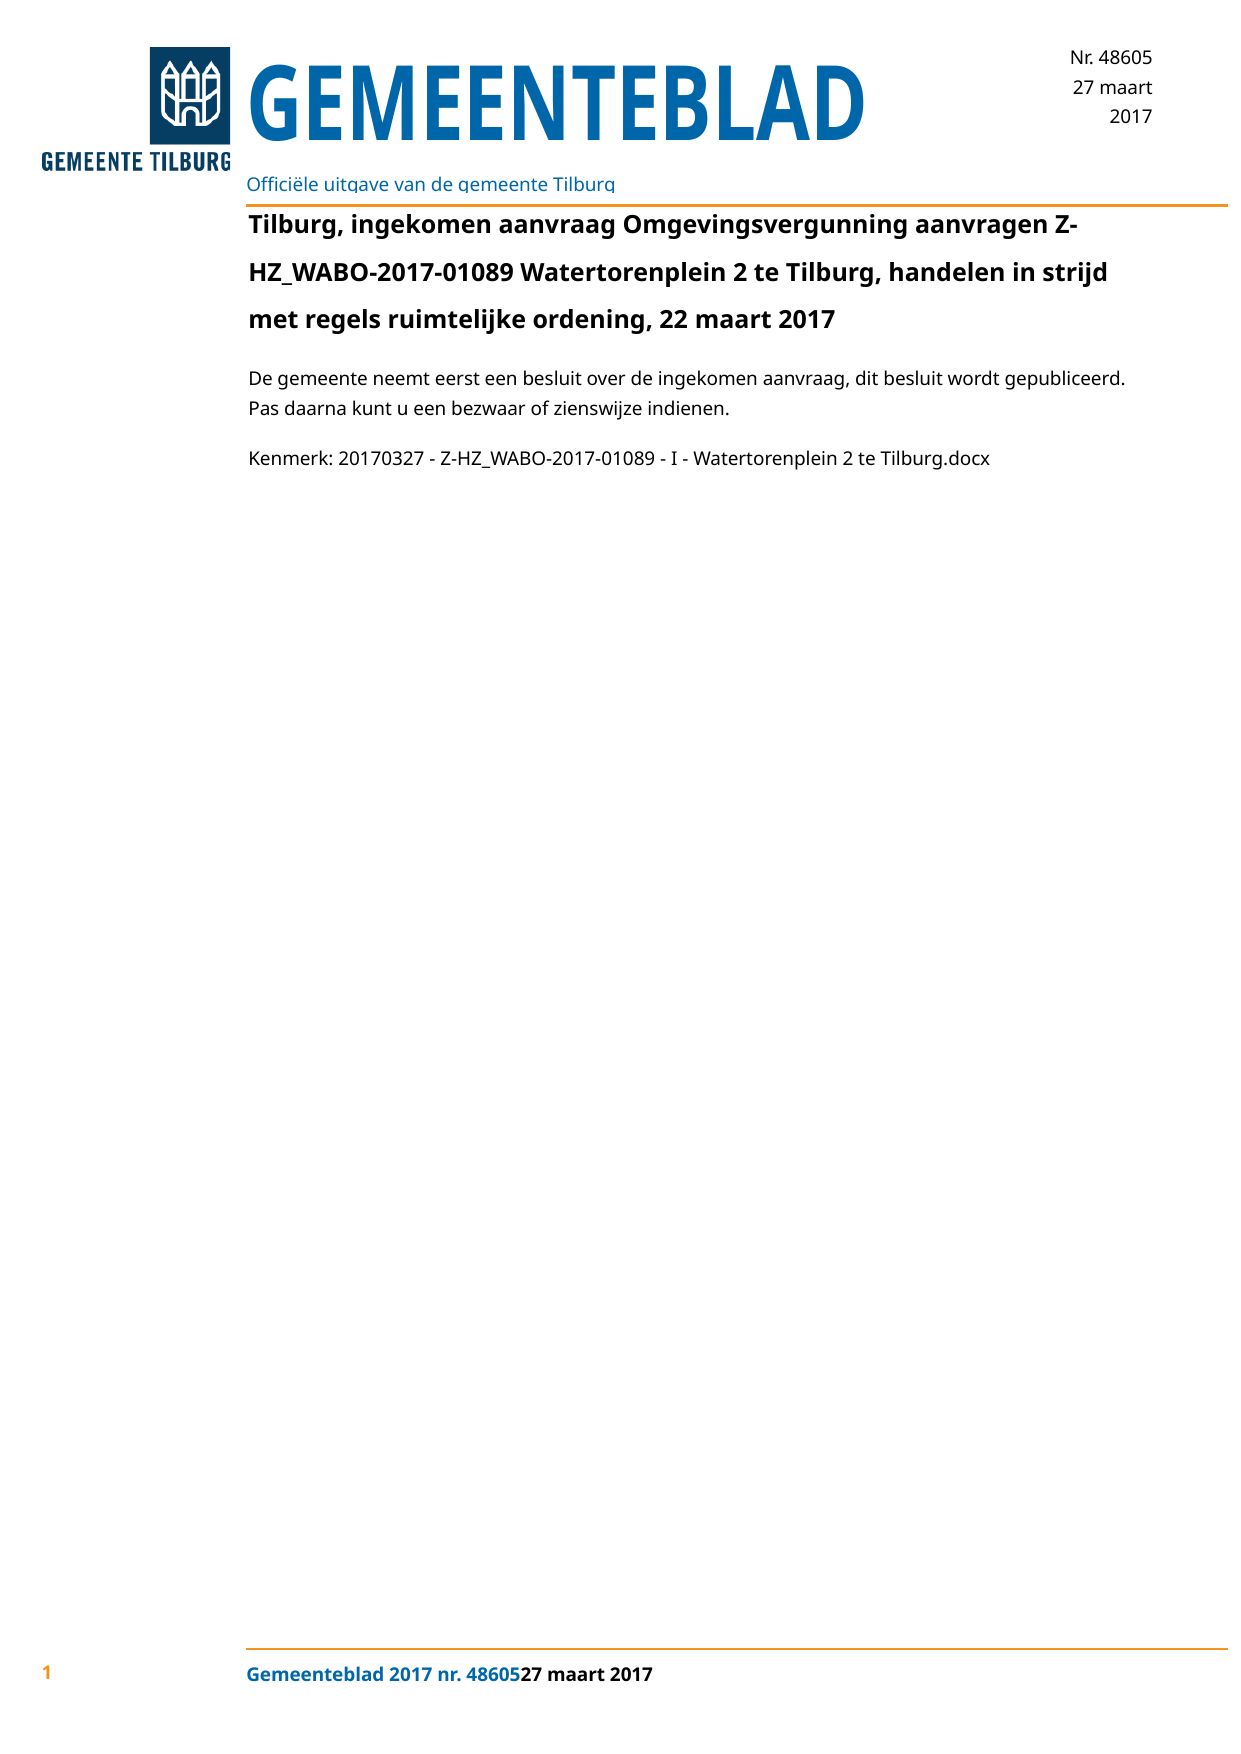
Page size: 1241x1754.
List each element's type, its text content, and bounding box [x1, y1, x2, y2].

text Kenmerk: 20170327 - Z-HZ_WABO-2017-01089 - I - Watertorenplein 2 te Tilburg.docx [248, 446, 1152, 471]
text Tilburg, ingekomen aanvraag Omgevingsvergunning aanvragen Z-HZ_WABO-2017-01089 Watertorenplein 2 te Tilburg, handelen in strijd met regels ruimtelijke ordening, 22 maart 2017 [248, 207, 1152, 336]
picture [41, 47, 231, 172]
text De gemeente neemt eerst een besluit over de ingekomen aanvraag, dit besluit wordt gepubliceerd. Pas daarna kunt u een bezwaar of zienswijze indienen. [248, 366, 1152, 421]
